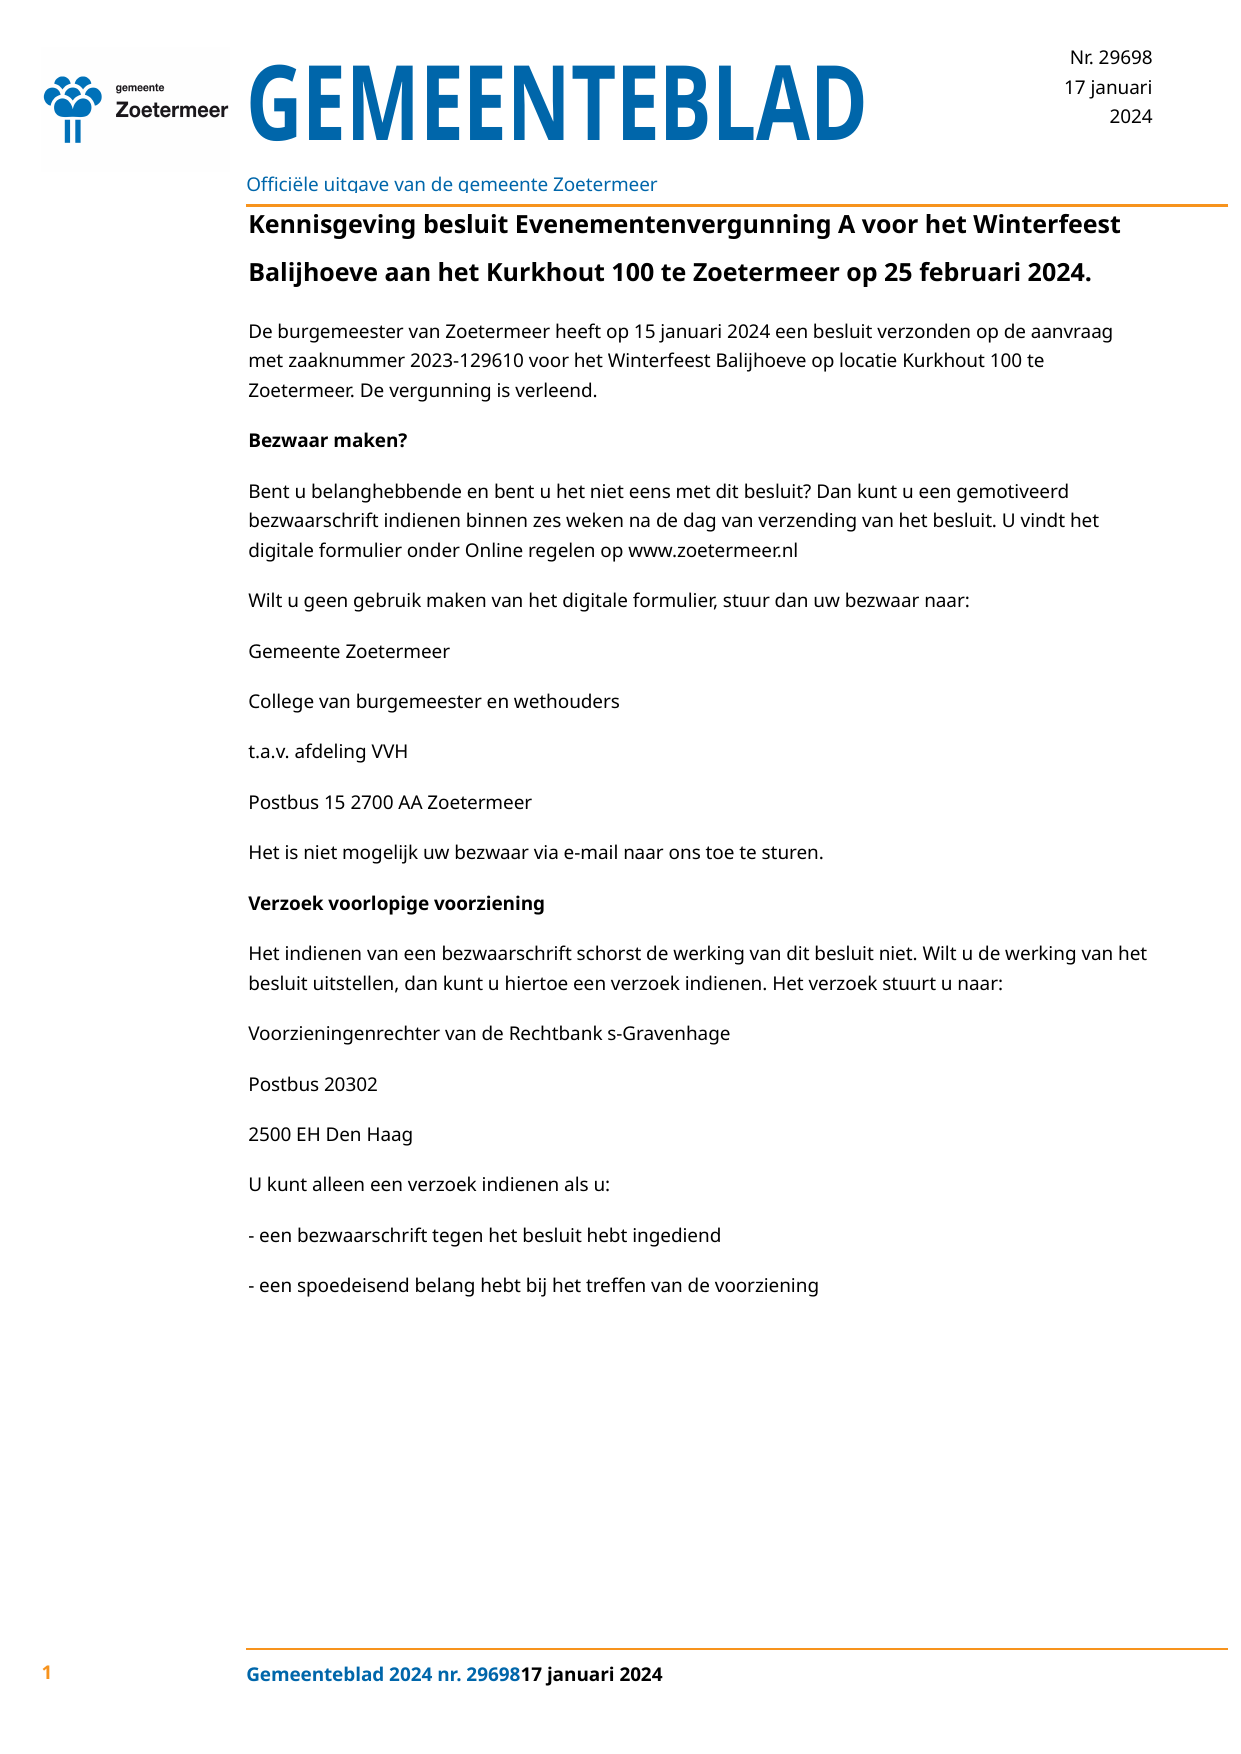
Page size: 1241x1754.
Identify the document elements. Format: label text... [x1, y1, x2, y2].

text Bent u belanghebbende en bent u het niet eens met dit besluit? Dan kunt u een gemotiveerd bezwaarschrift indienen binnen zes weken na de dag van verzending van het besluit. U vindt het digitale formulier onder Online regelen op www.zoetermeer.nl [248, 478, 1152, 563]
text Voorzieningenrechter van de Rechtbank s-Gravenhage [248, 1020, 1152, 1046]
text Postbus 20302 [248, 1071, 1152, 1097]
text College van burgemeester en wethouders [248, 688, 1152, 714]
text U kunt alleen een verzoek indienen als u: [248, 1172, 1152, 1197]
text Bezwaar maken? [248, 427, 1152, 453]
text Het is niet mogelijk uw bezwaar via e-mail naar ons toe te sturen. [248, 839, 1152, 865]
picture [41, 47, 231, 172]
text Gemeente Zoetermeer [248, 638, 1152, 664]
text Postbus 15 2700 AA Zoetermeer [248, 789, 1152, 815]
text 2500 EH Den Haag [248, 1121, 1152, 1147]
text De burgemeester van Zoetermeer heeft op 15 januari 2024 een besluit verzonden op de aanvraag met zaaknummer 2023-129610 voor het Winterfeest Balijhoeve op locatie Kurkhout 100 te Zoetermeer. De vergunning is verleend. [248, 318, 1152, 403]
text Het indienen van een bezwaarschrift schorst de werking van dit besluit niet. Wilt u de werking van het besluit uitstellen, dan kunt u hiertoe een verzoek indienen. Het verzoek stuurt u naar: [248, 940, 1152, 996]
text Wilt u geen gebruik maken van het digitale formulier, stuur dan uw bezwaar naar: [248, 587, 1152, 613]
text - een spoedeisend belang hebt bij het treffen van de voorziening [248, 1272, 1152, 1298]
text Kennisgeving besluit Evenementenvergunning A voor het Winterfeest Balijhoeve aan het Kurkhout 100 te Zoetermeer op 25 februari 2024. [248, 207, 1152, 288]
text - een bezwaarschrift tegen het besluit hebt ingediend [248, 1222, 1152, 1248]
text Verzoek voorlopige voorziening [248, 890, 1152, 916]
text t.a.v. afdeling VVH [248, 739, 1152, 764]
